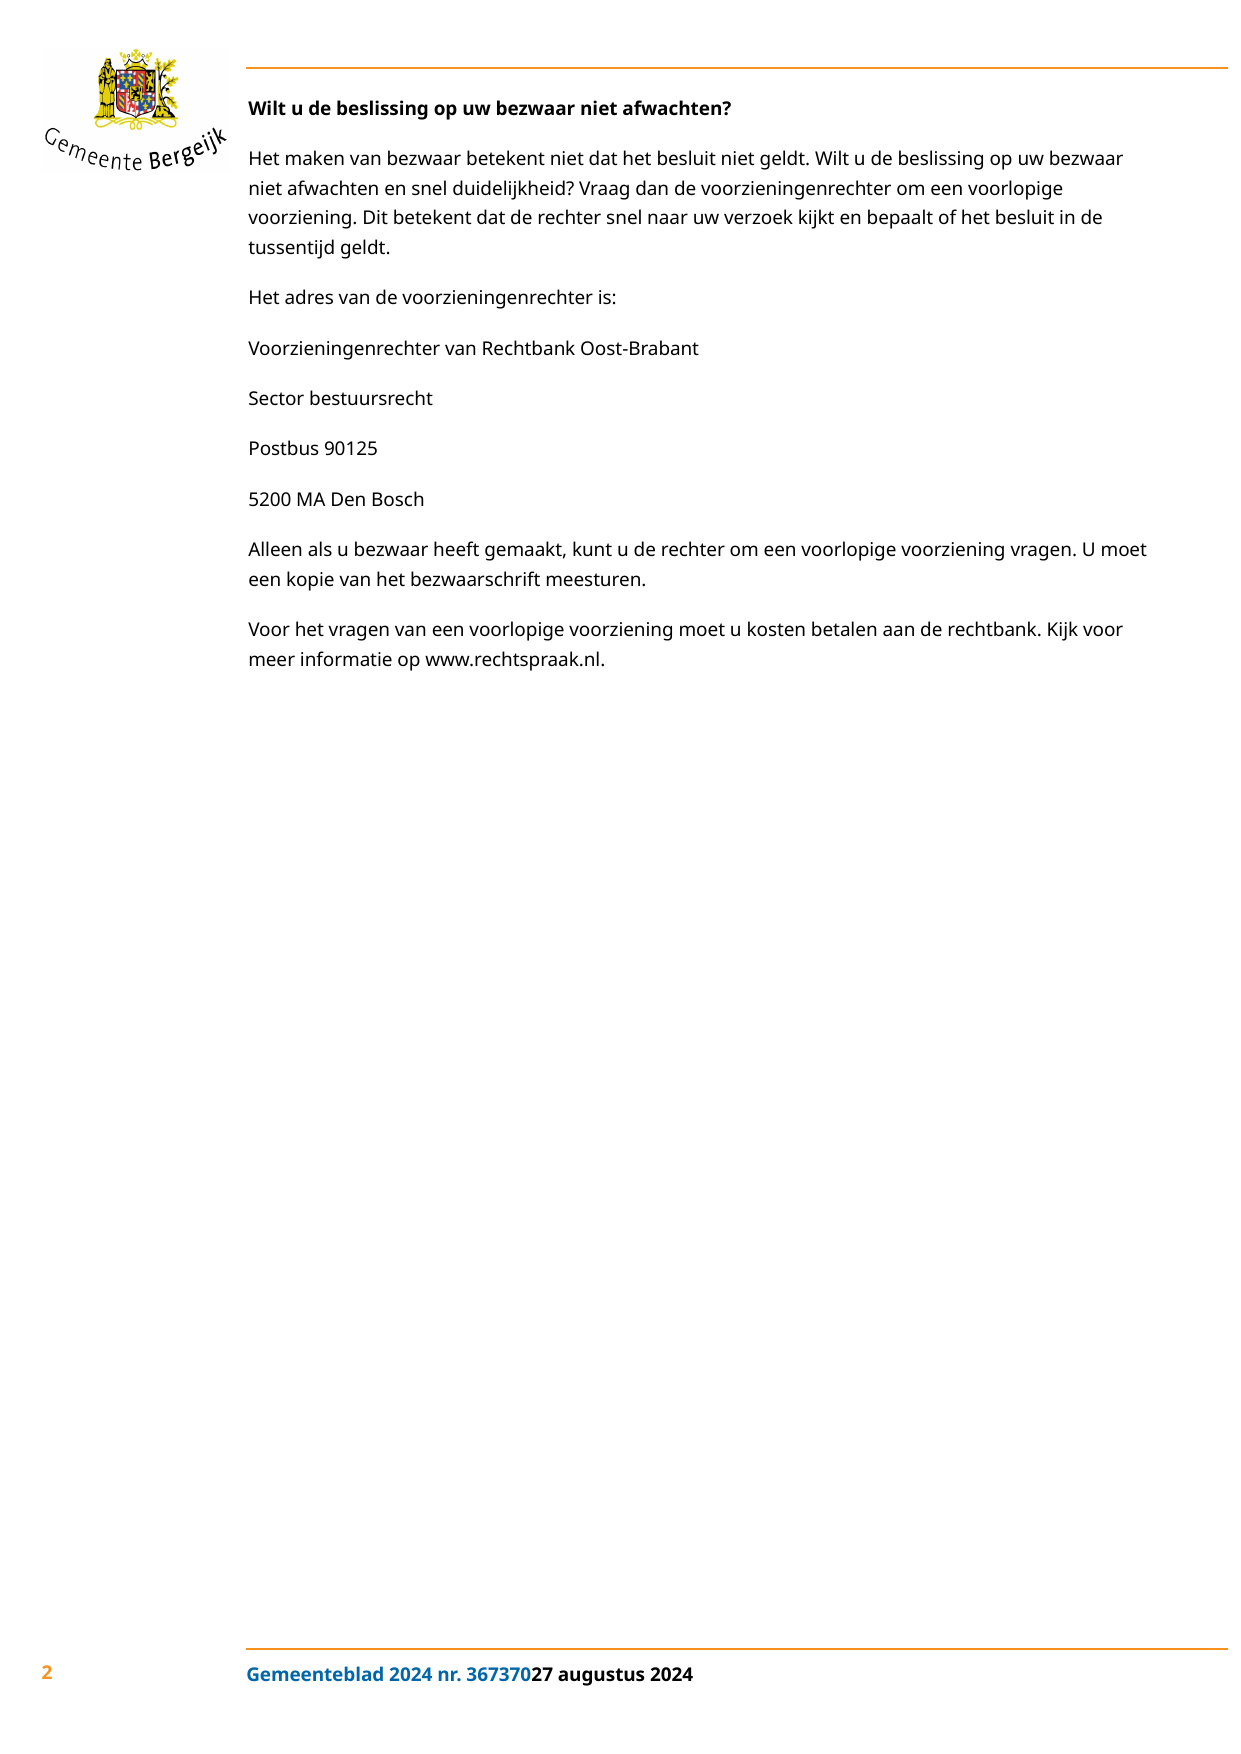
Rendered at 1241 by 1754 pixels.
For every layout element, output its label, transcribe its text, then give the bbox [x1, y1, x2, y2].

text Sector bestuursrecht [248, 385, 1152, 411]
text 5200 MA Den Bosch [248, 486, 1152, 512]
text Het adres van de voorzieningenrechter is: [248, 284, 1152, 310]
text Wilt u de beslissing op uw bezwaar niet afwachten? [248, 95, 1152, 121]
picture [41, 47, 231, 172]
text Het maken van bezwaar betekent niet dat het besluit niet geldt. Wilt u de beslissing op uw bezwaar niet afwachten en snel duidelijkheid? Vraag dan de voorzieningenrechter om een voorlopige voorziening. Dit betekent dat de rechter snel naar uw verzoek kijkt en bepaalt of het besluit in de tussentijd geldt. [248, 145, 1152, 260]
text Alleen als u bezwaar heeft gemaakt, kunt u de rechter om een voorlopige voorziening vragen. U moet een kopie van het bezwaarschrift meesturen. [248, 536, 1152, 592]
text Voor het vragen van een voorlopige voorziening moet u kosten betalen aan de rechtbank. Kijk voor meer informatie op www.rechtspraak.nl. [248, 616, 1152, 672]
text Postbus 90125 [248, 436, 1152, 461]
text Voorzieningenrechter van Rechtbank Oost-Brabant [248, 335, 1152, 361]
